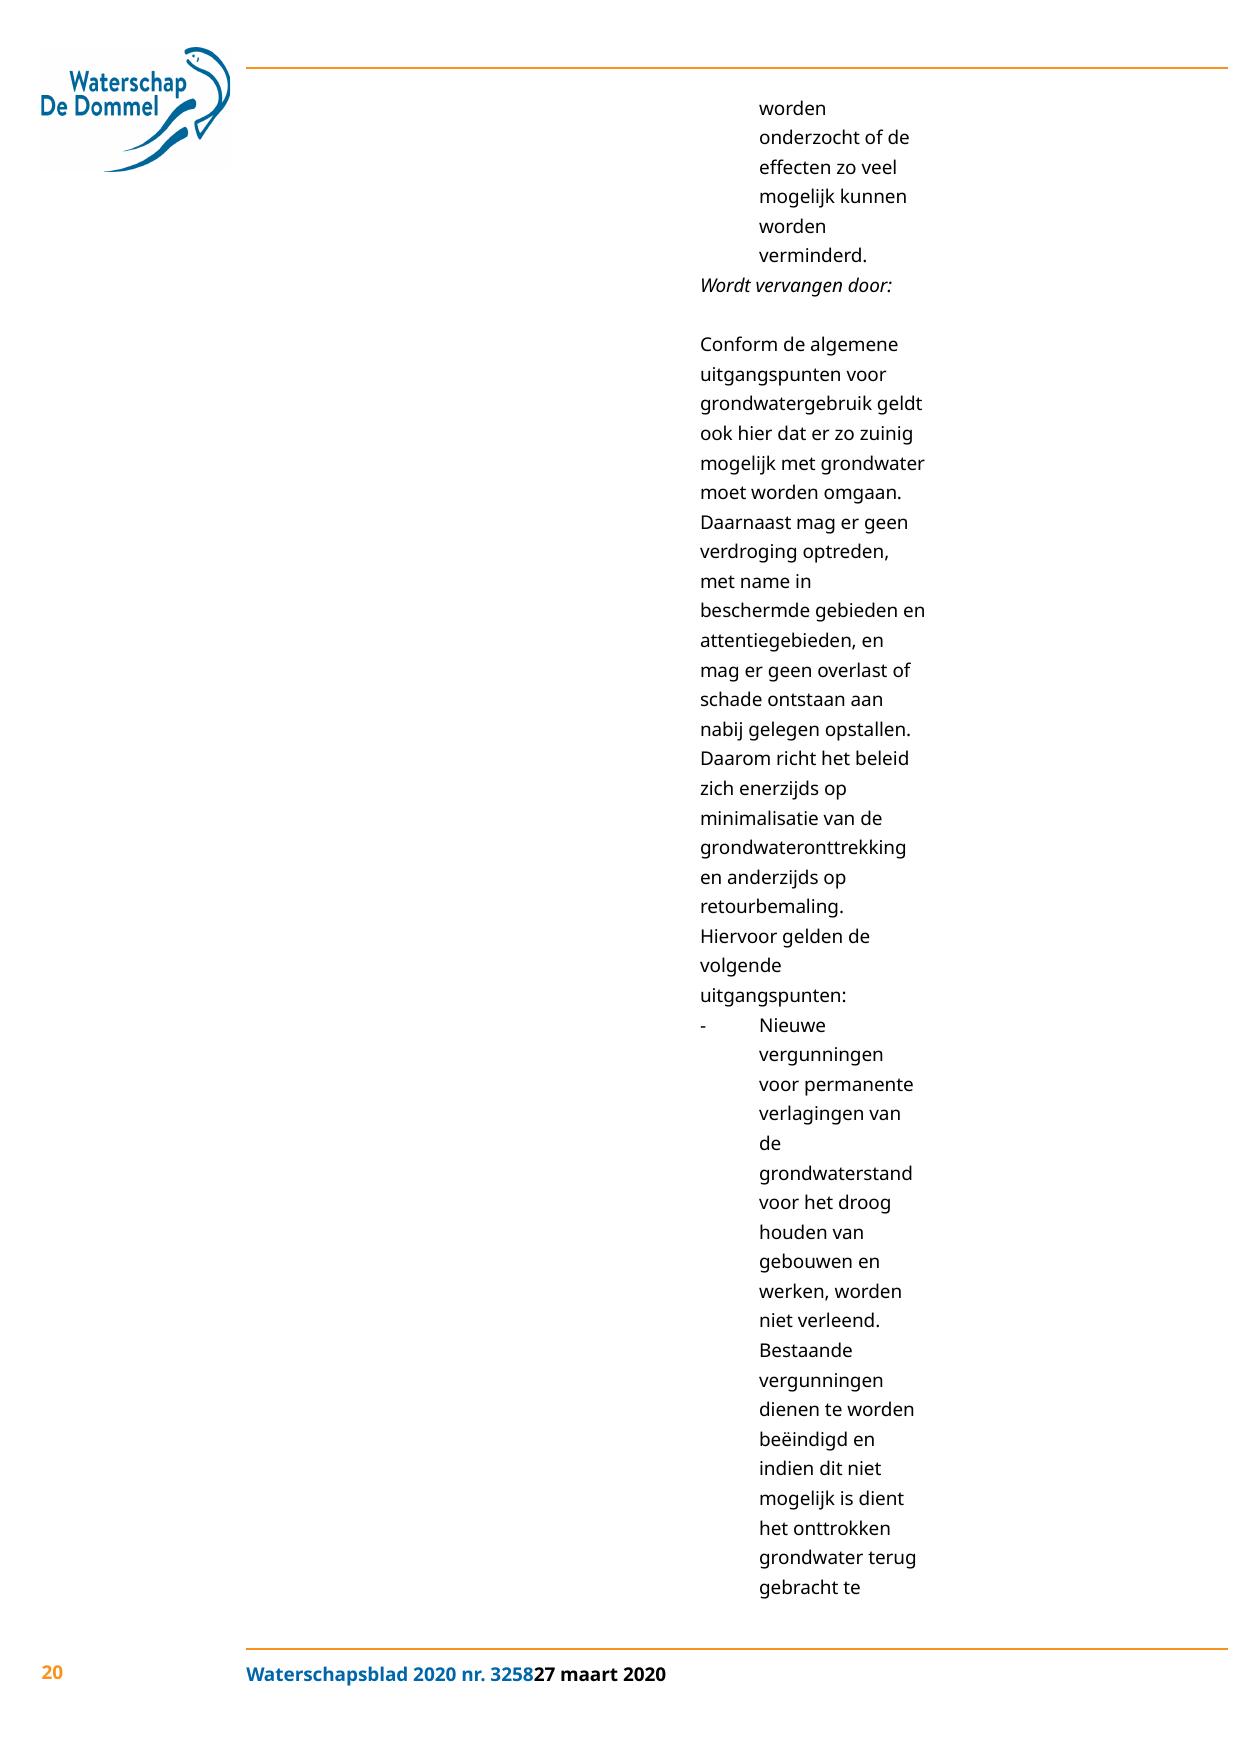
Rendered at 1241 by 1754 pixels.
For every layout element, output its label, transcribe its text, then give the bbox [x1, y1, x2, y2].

table_cell [248, 95, 474, 1600]
table_cell worden onderzocht of de effecten zo veel mogelijk kunnen worden verminderd. Wordt vervangen door: Conform de algemene uitgangspunten voor grondwatergebruik geldt ook hier dat er zo zuinig mogelijk met grondwater moet worden omgaan. Daarnaast mag er geen verdroging optreden, met name in beschermde gebieden en attentiegebieden, en mag er geen overlast of schade ontstaan aan nabij gelegen opstallen. Daarom richt het beleid zich enerzijds op minimalisatie van de grondwateronttrekking en anderzijds op retourbemaling. Hiervoor gelden de volgende uitgangspunten: Nieuwe vergunningen voor permanente verlagingen van de grondwaterstand voor het droog houden van gebouwen en werken, worden niet verleend. Bestaande vergunningen dienen te worden beëindigd en indien dit niet mogelijk is dient het onttrokken grondwater terug gebracht te [700, 95, 926, 1600]
table_cell [926, 95, 1152, 1600]
picture [45, 99, 51, 111]
picture [198, 118, 210, 131]
picture [41, 47, 231, 172]
table_cell [474, 95, 700, 1600]
picture [204, 47, 231, 76]
